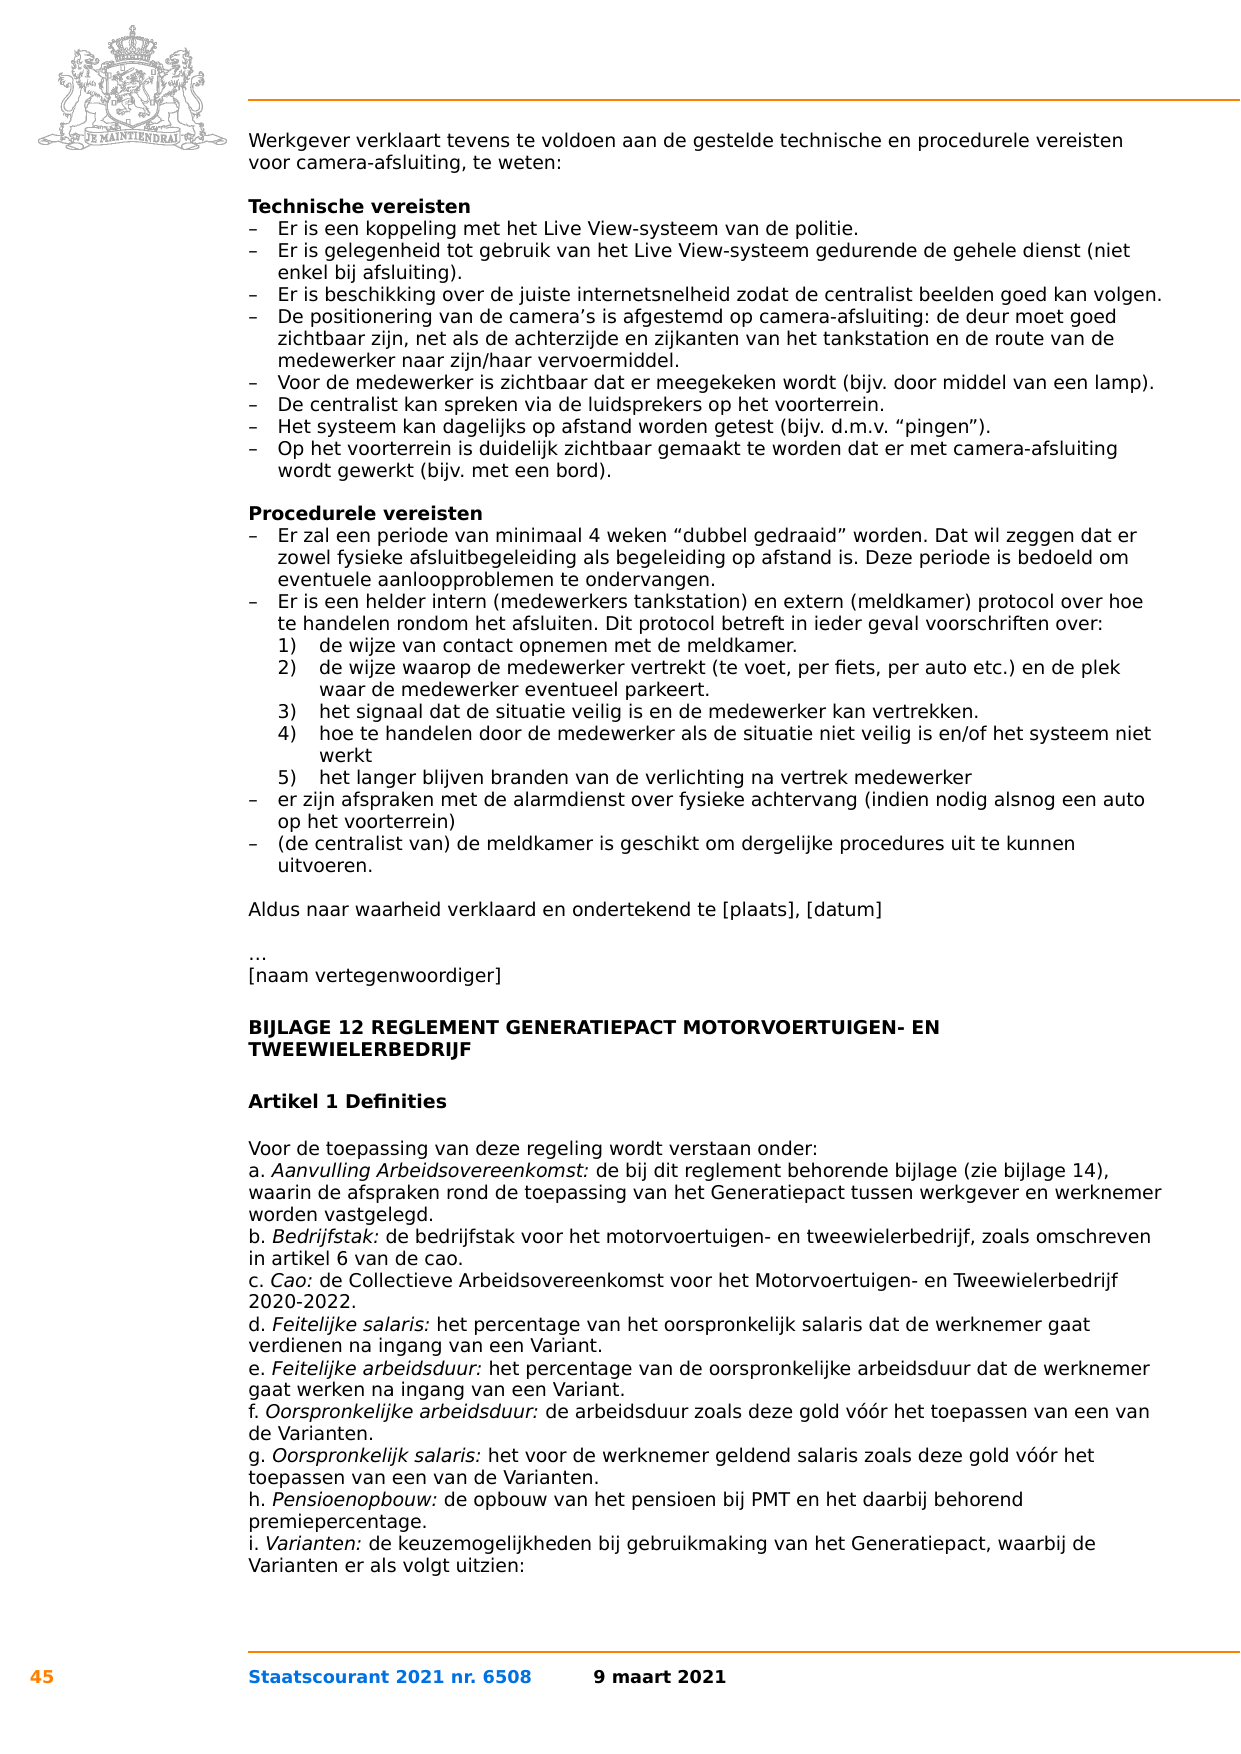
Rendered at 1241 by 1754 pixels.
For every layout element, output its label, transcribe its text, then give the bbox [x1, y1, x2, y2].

text 1) de wijze van contact opnemen met de meldkamer. [277, 635, 1163, 657]
text d. Feitelijke salaris: het percentage van het oorspronkelijk salaris dat de werknemer gaat verdienen na ingang van een Variant. [248, 1313, 1163, 1357]
subtitle BIJLAGE 12 REGLEMENT GENERATIEPACT MOTORVOERTUIGEN- EN TWEEWIELERBEDRIJF [248, 1017, 1163, 1061]
text Voor de toepassing van deze regeling wordt verstaan onder: [248, 1138, 1163, 1159]
text – Voor de medewerker is zichtbaar dat er meegekeken wordt (bijv. door middel van een lamp). [248, 372, 1163, 393]
text … [248, 943, 1163, 965]
text 4) hoe te handelen door de medewerker als de situatie niet veilig is en/of het systeem niet werkt [277, 723, 1163, 767]
text – De centralist kan spreken via de luidsprekers op het voorterrein. [248, 393, 1163, 416]
text 2) de wijze waarop de medewerker vertrekt (te voet, per fiets, per auto etc.) en de plek waar de medewerker eventueel parkeert. [277, 657, 1163, 701]
subtitle Artikel 1 Definities [248, 1091, 1163, 1113]
text – Er is beschikking over de juiste internetsnelheid zodat de centralist beelden goed kan volgen. [248, 284, 1163, 306]
text a. Aanvulling Arbeidsovereenkomst: de bij dit reglement behorende bijlage (zie bijlage 14), waarin de afspraken rond de toepassing van het Generatiepact tussen werkgever en werknemer worden vastgelegd. [248, 1159, 1163, 1226]
text – Er is een koppeling met het Live View-systeem van de politie. [248, 218, 1163, 240]
text – Er zal een periode van minimaal 4 weken “dubbel gedraaid” worden. Dat wil zeggen dat er zowel fysieke afsluitbegeleiding als begeleiding op afstand is. Deze periode is bedoeld om eventuele aanloopproblemen te ondervangen. [248, 525, 1163, 591]
text Technische vereisten [248, 196, 1163, 218]
text 5) het langer blijven branden van de verlichting na vertrek medewerker [277, 767, 1163, 789]
text [naam vertegenwoordiger] [248, 965, 1163, 987]
text Werkgever verklaart tevens te voldoen aan de gestelde technische en procedurele vereisten voor camera-afsluiting, te weten: [248, 130, 1163, 174]
text – er zijn afspraken met de alarmdienst over fysieke achtervang (indien nodig alsnog een auto op het voorterrein) [248, 789, 1163, 833]
text c. Cao: de Collectieve Arbeidsovereenkomst voor het Motorvoertuigen- en Tweewielerbedrijf 2020-2022. [248, 1269, 1163, 1313]
text f. Oorspronkelijke arbeidsduur: de arbeidsduur zoals deze gold vóór het toepassen van een van de Varianten. [248, 1401, 1163, 1445]
text i. Varianten: de keuzemogelijkheden bij gebruikmaking van het Generatiepact, waarbij de Varianten er als volgt uitzien: [248, 1533, 1163, 1577]
text e. Feitelijke arbeidsduur: het percentage van de oorspronkelijke arbeidsduur dat de werknemer gaat werken na ingang van een Variant. [248, 1357, 1163, 1401]
text – Er is gelegenheid tot gebruik van het Live View-systeem gedurende de gehele dienst (niet enkel bij afsluiting). [248, 240, 1163, 284]
text h. Pensioenopbouw: de opbouw van het pensioen bij PMT en het daarbij behorend premiepercentage. [248, 1489, 1163, 1533]
text Procedurele vereisten [248, 503, 1163, 525]
text – De positionering van de camera’s is afgestemd op camera-afsluiting: de deur moet goed zichtbaar zijn, net als de achterzijde en zijkanten van het tankstation en de route van de medewerker naar zijn/haar vervoermiddel. [248, 306, 1163, 372]
text 3) het signaal dat de situatie veilig is en de medewerker kan vertrekken. [277, 701, 1163, 723]
text – Op het voorterrein is duidelijk zichtbaar gemaakt te worden dat er met camera-afsluiting wordt gewerkt (bijv. met een bord). [248, 437, 1163, 481]
text g. Oorspronkelijk salaris: het voor de werknemer geldend salaris zoals deze gold vóór het toepassen van een van de Varianten. [248, 1445, 1163, 1489]
text – Er is een helder intern (medewerkers tankstation) en extern (meldkamer) protocol over hoe te handelen rondom het afsluiten. Dit protocol betreft in ieder geval voorschriften over: [248, 591, 1163, 635]
text Aldus naar waarheid verklaard en ondertekend te [plaats], [datum] [248, 899, 1163, 921]
text b. Bedrijfstak: de bedrijfstak voor het motorvoertuigen- en tweewielerbedrijf, zoals omschreven in artikel 6 van de cao. [248, 1226, 1163, 1269]
picture [38, 25, 227, 150]
text – Het systeem kan dagelijks op afstand worden getest (bijv. d.m.v. “pingen”). [248, 416, 1163, 437]
text – (de centralist van) de meldkamer is geschikt om dergelijke procedures uit te kunnen uitvoeren. [248, 833, 1163, 877]
